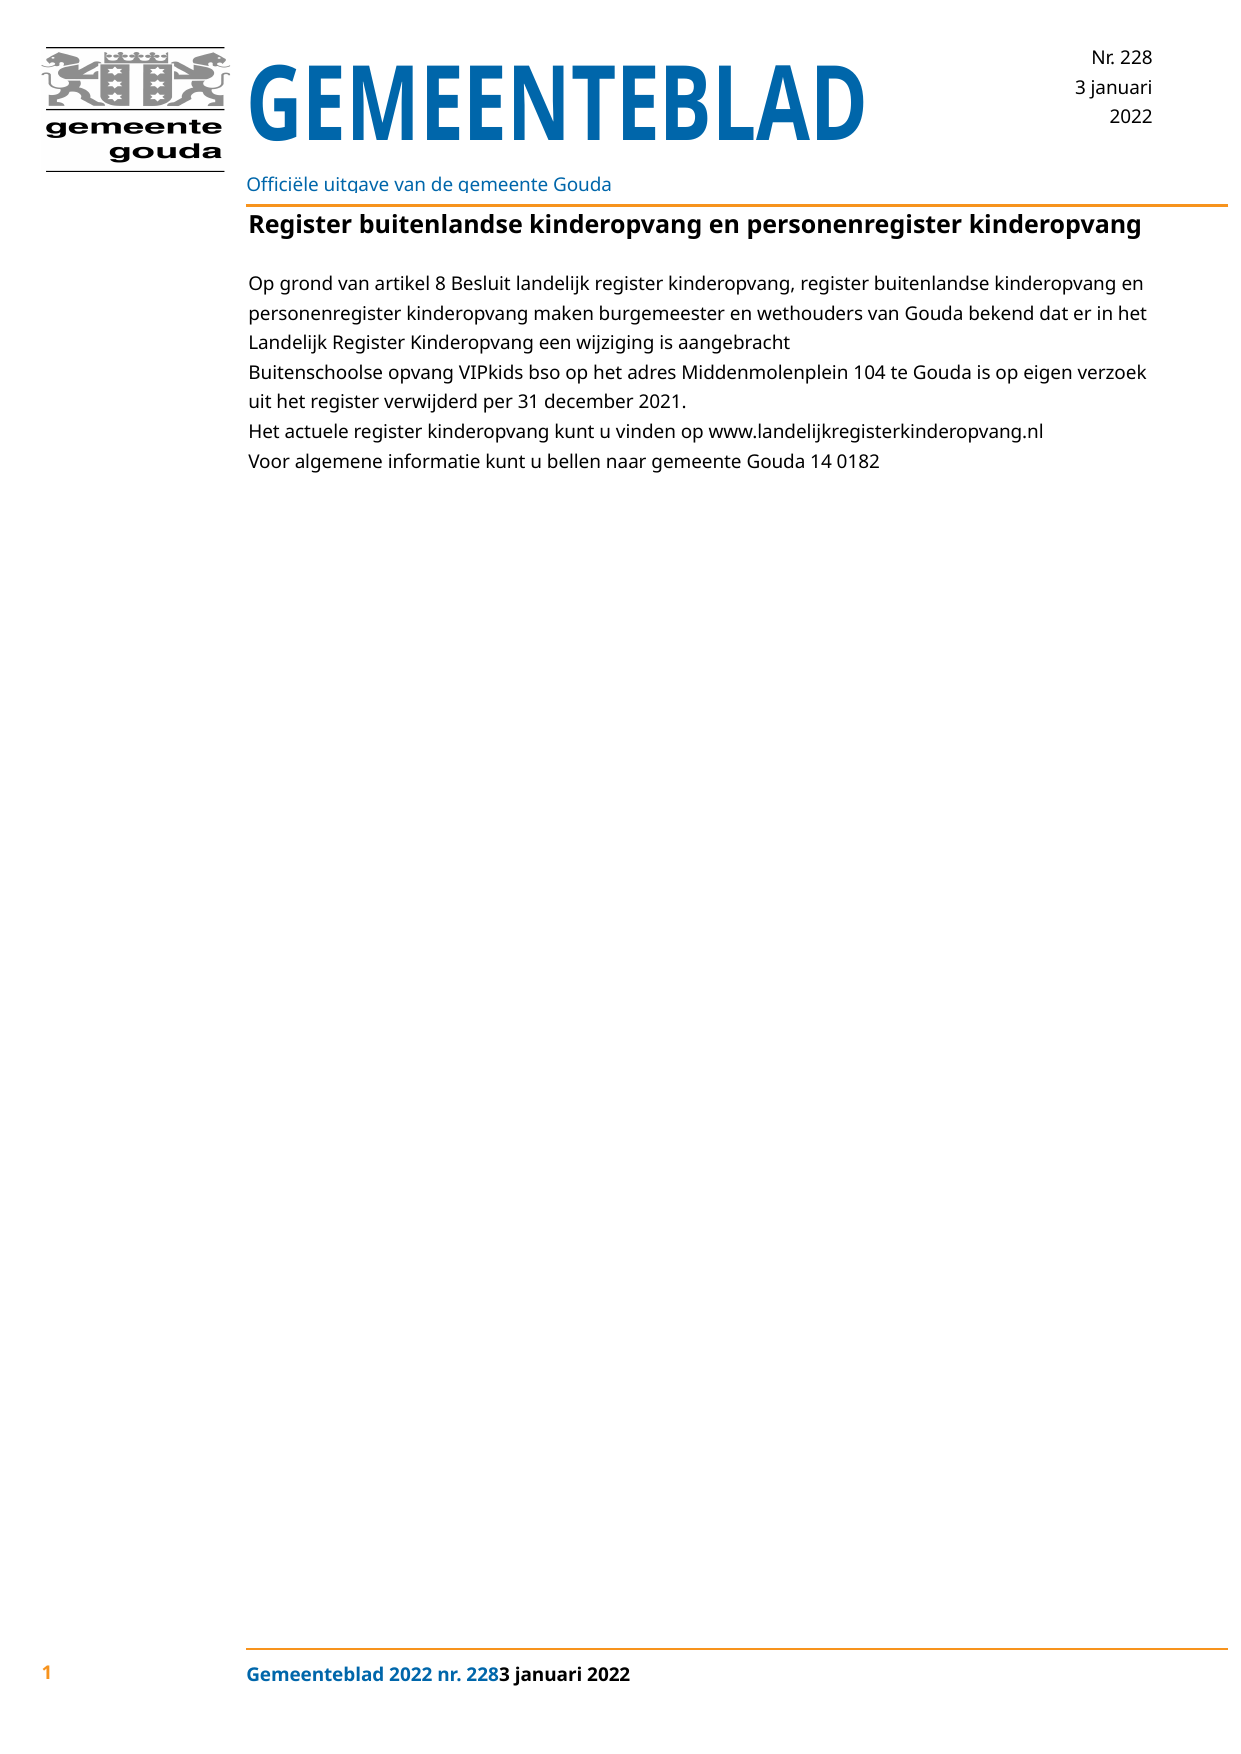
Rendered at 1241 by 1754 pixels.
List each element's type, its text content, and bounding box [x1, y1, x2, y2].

text Voor algemene informatie kunt u bellen naar gemeente Gouda 14 0182 [248, 448, 1152, 473]
text Register buitenlandse kinderopvang en personenregister kinderopvang [248, 207, 1152, 241]
text Buitenschoolse opvang VIPkids bso op het adres Middenmolenplein 104 te Gouda is op eigen verzoek uit het register verwijderd per 31 december 2021. [248, 359, 1152, 414]
text Op grond van artikel 8 Besluit landelijk register kinderopvang, register buitenlandse kinderopvang en personenregister kinderopvang maken burgemeester en wethouders van Gouda bekend dat er in het Landelijk Register Kinderopvang een wijziging is aangebracht [248, 270, 1152, 355]
text Het actuele register kinderopvang kunt u vinden op www.landelijkregisterkinderopvang.nl [248, 418, 1152, 444]
picture [41, 47, 231, 172]
